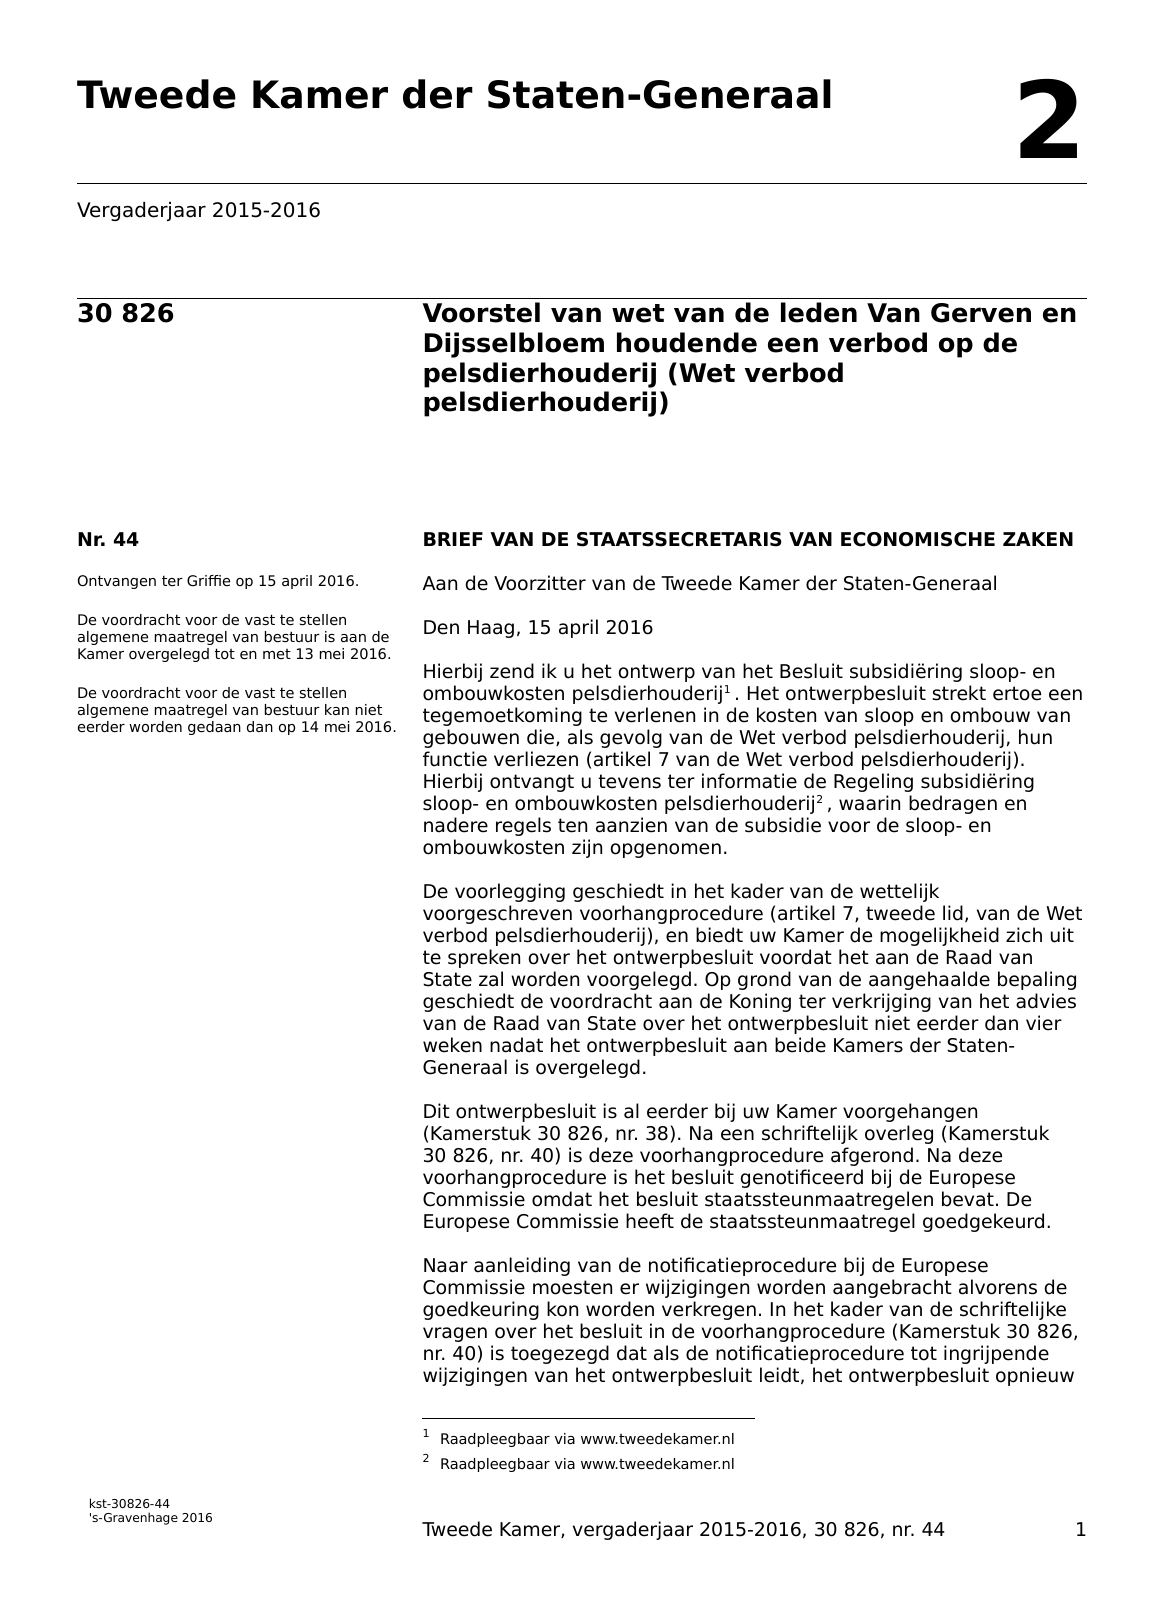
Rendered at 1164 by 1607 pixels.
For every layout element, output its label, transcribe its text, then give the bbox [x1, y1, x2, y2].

table_header Tweede Kamer der Staten-Generaal [77, 59, 886, 183]
table_cell Vergaderjaar 2015-2016 [77, 184, 1087, 298]
text Aan de Voorzitter van de Tweede Kamer der Staten-Generaal [422, 573, 1087, 595]
text De voorlegging geschiedt in het kader van de wettelijk voorgeschreven voorhangprocedure (artikel 7, tweede lid, van de Wet verbod pelsdierhouderij), en biedt uw Kamer de mogelijkheid zich uit te spreken over het ontwerpbesluit voordat het aan de Raad van State zal worden voorgelegd. Op grond van de aangehaalde bepaling geschiedt de voordracht aan de Koning ter verkrijging van het advies van de Raad van State over het ontwerpbesluit niet eerder dan vier weken nadat het ontwerpbesluit aan beide Kamers der Staten-Generaal is overgelegd. [422, 881, 1087, 1079]
text Hierbij zend ik u het ontwerp van het Besluit subsidiëring sloop- en ombouwkosten pelsdierhouderij. Het ontwerpbesluit strekt ertoe een tegemoetkoming te verlenen in de kosten van sloop en ombouw van gebouwen die, als gevolg van de Wet verbod pelsdierhouderij, hun functie verliezen (artikel 7 van de Wet verbod pelsdierhouderij). Hierbij ontvangt u tevens ter informatie de Regeling subsidiëring sloop- en ombouwkosten pelsdierhouderij, waarin bedragen en nadere regels ten aanzien van de subsidie voor de sloop- en ombouwkosten zijn opgenomen. [422, 661, 1087, 859]
text Den Haag, 15 april 2016 [422, 617, 1087, 639]
text De voordracht voor de vast te stellen algemene maatregel van bestuur is aan de Kamer overgelegd tot en met 13 mei 2016. [77, 612, 399, 663]
text De voordracht voor de vast te stellen algemene maatregel van bestuur kan niet eerder worden gedaan dan op 14 mei 2016. [77, 685, 399, 735]
subtitle Nr. 44 BRIEF VAN DE STAATSSECRETARIS VAN ECONOMISCHE ZAKEN [77, 529, 1087, 551]
text Ontvangen ter Griffie op 15 april 2016. [77, 573, 399, 590]
table_header 2 [886, 59, 1087, 183]
subtitle 30 826 Voorstel van wet van de leden Van Gerven en Dijsselbloem houdende een verbod op de pelsdierhouderij (Wet verbod pelsdierhouderij) [77, 299, 1087, 418]
text [77, 663, 399, 685]
text Dit ontwerpbesluit is al eerder bij uw Kamer voorgehangen (Kamerstuk 30 826, nr. 38). Na een schriftelijk overleg (Kamerstuk 30 826, nr. 40) is deze voorhangprocedure afgerond. Na deze voorhangprocedure is het besluit genotificeerd bij de Europese Commissie omdat het besluit staatssteunmaatregelen bevat. De Europese Commissie heeft de staatssteunmaatregel goedgekeurd. [422, 1101, 1087, 1233]
text [77, 590, 399, 612]
text Naar aanleiding van de notificatieprocedure bij de Europese Commissie moesten er wijzigingen worden aangebracht alvorens de goedkeuring kon worden verkregen. In het kader van de schriftelijke vragen over het besluit in de voorhangprocedure (Kamerstuk 30 826, nr. 40) is toegezegd dat als de notificatieprocedure tot ingrijpende wijzigingen van het ontwerpbesluit leidt, het ontwerpbesluit opnieuw [422, 1255, 1087, 1387]
text kst-30826-44 [88, 1497, 323, 1511]
text Raadpleegbaar via www.tweedekamer.nl [422, 1452, 1087, 1474]
text 's-Gravenhage 2016 [88, 1511, 323, 1525]
text Raadpleegbaar via www.tweedekamer.nl [422, 1427, 1087, 1449]
